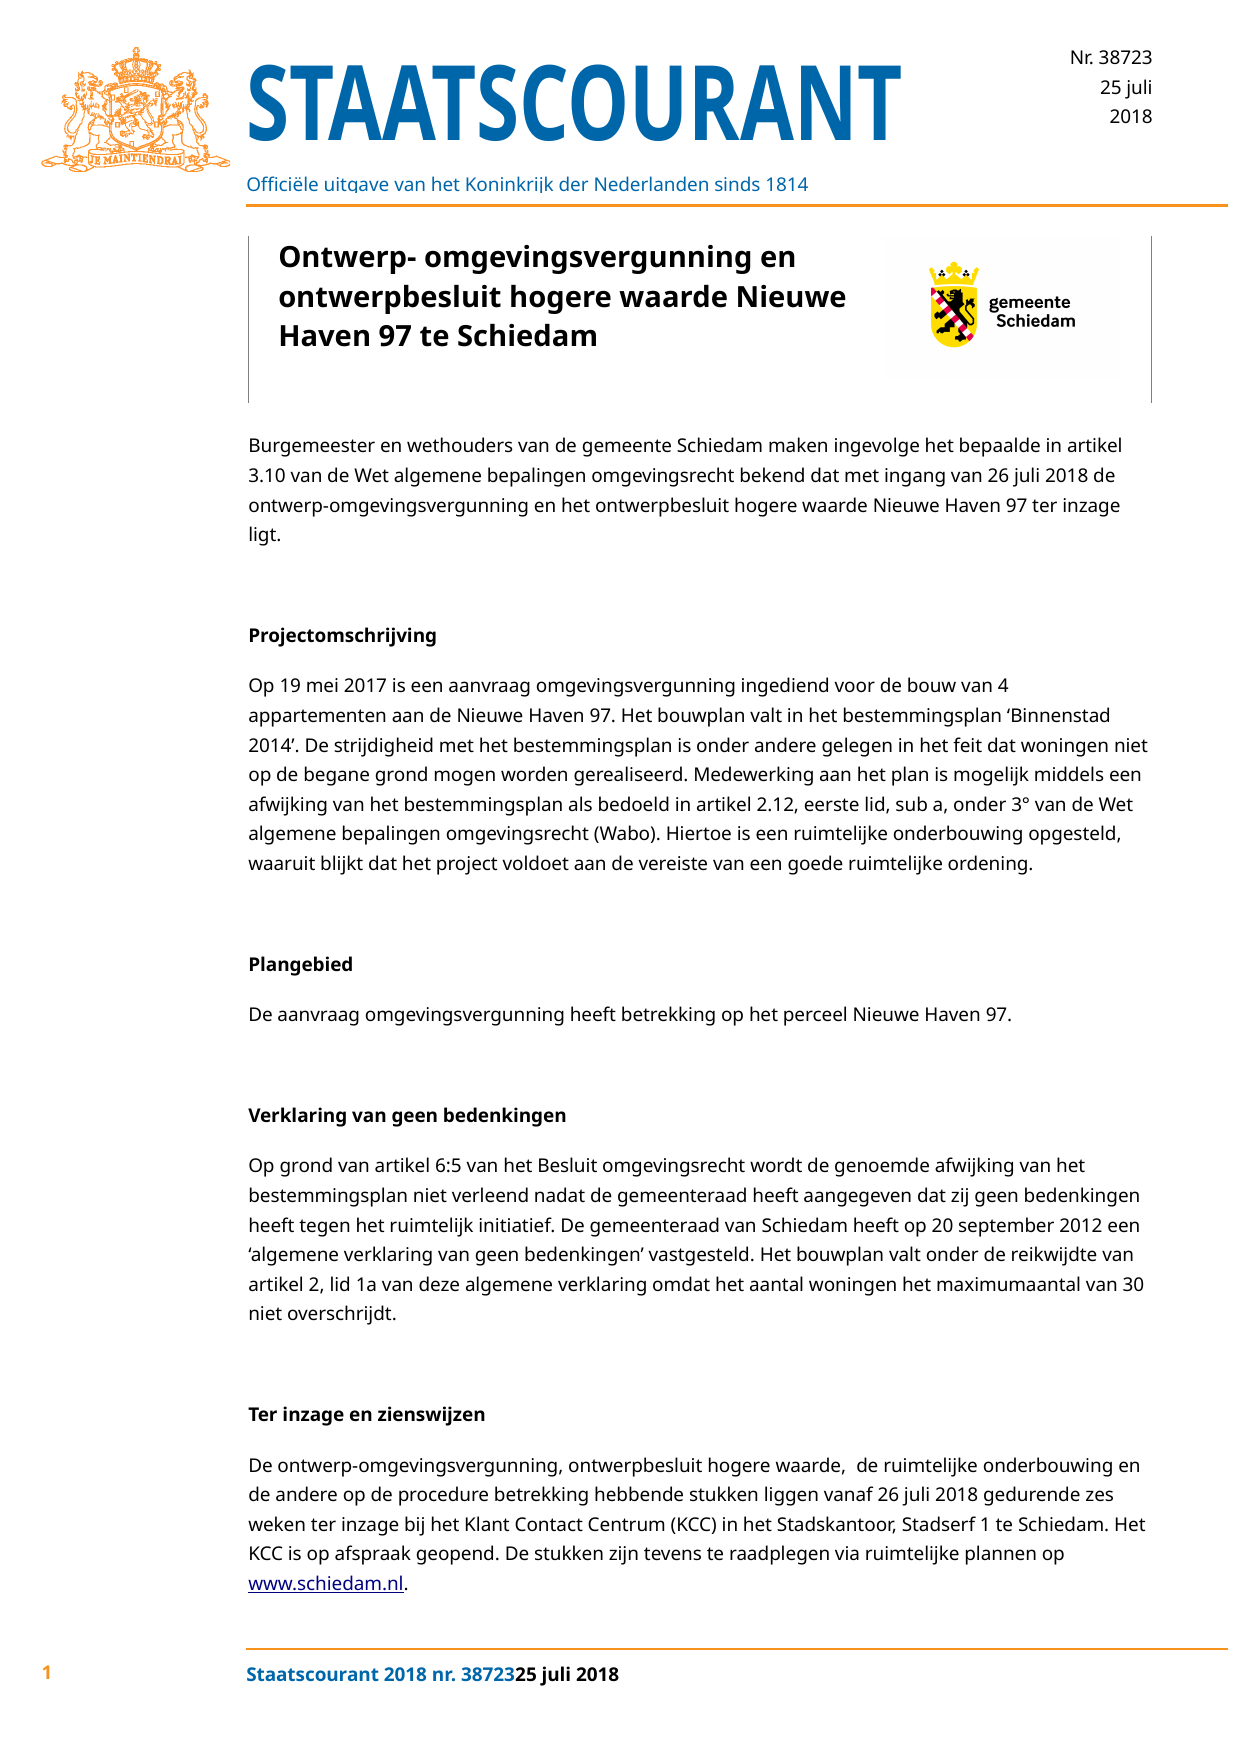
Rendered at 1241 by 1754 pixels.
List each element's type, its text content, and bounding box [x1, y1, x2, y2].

text Op grond van artikel 6:5 van het Besluit omgevingsrecht wordt de genoemde afwijking van het bestemmingsplan niet verleend nadat de gemeenteraad heeft aangegeven dat zij geen bedenkingen heeft tegen het ruimtelijk initiatief. De gemeenteraad van Schiedam heeft op 20 september 2012 een ‘algemene verklaring van geen bedenkingen’ vastgesteld. Het bouwplan valt onder de reikwijdte van artikel 2, lid 1a van deze algemene verklaring omdat het aantal woningen het maximumaantal van 30 niet overschrijdt. [248, 1153, 1152, 1326]
text Ter inzage en zienswijzen [248, 1401, 1152, 1427]
picture [882, 236, 1119, 378]
table_header Ontwerp- omgevingsvergunning en ontwerpbesluit hogere waarde Nieuwe Haven 97 te Schiedam [249, 236, 850, 403]
text De aanvraag omgevingsvergunning heeft betrekking op het perceel Nieuwe Haven 97. [248, 1001, 1152, 1027]
text Burgemeester en wethouders van de gemeente Schiedam maken ingevolge het bepaalde in artikel 3.10 van de Wet algemene bepalingen omgevingsrecht bekend dat met ingang van 26 juli 2018 de ontwerp-omgevingsvergunning en het ontwerpbesluit hogere waarde Nieuwe Haven 97 ter inzage ligt. [248, 433, 1152, 547]
table_header [850, 378, 1151, 403]
text Plangebied [248, 951, 1152, 977]
picture [41, 47, 231, 172]
table_header [850, 236, 882, 377]
text Verklaring van geen bedenkingen [248, 1102, 1152, 1128]
table_header [1119, 236, 1151, 377]
text Op 19 mei 2017 is een aanvraag omgevingsvergunning ingediend voor de bouw van 4 appartementen aan de Nieuwe Haven 97. Het bouwplan valt in het bestemmingsplan ‘Binnenstad 2014’. De strijdigheid met het bestemmingsplan is onder andere gelegen in het feit dat woningen niet op de begane grond mogen worden gerealiseerd. Medewerking aan het plan is mogelijk middels een afwijking van het bestemmingsplan als bedoeld in artikel 2.12, eerste lid, sub a, onder 3° van de Wet algemene bepalingen omgevingsrecht (Wabo). Hiertoe is een ruimtelijke onderbouwing opgesteld, waaruit blijkt dat het project voldoet aan de vereiste van een goede ruimtelijke ordening. [248, 673, 1152, 876]
text De ontwerp-omgevingsvergunning, ontwerpbesluit hogere waarde, de ruimtelijke onderbouwing en de andere op de procedure betrekking hebbende stukken liggen vanaf 26 juli 2018 gedurende zes weken ter inzage bij het Klant Contact Centrum (KCC) in het Stadskantoor, Stadserf 1 te Schiedam. Het KCC is op afspraak geopend. De stukken zijn tevens te raadplegen via ruimtelijke plannen op www.schiedam.nl. [248, 1452, 1152, 1596]
text Projectomschrijving [248, 622, 1152, 648]
